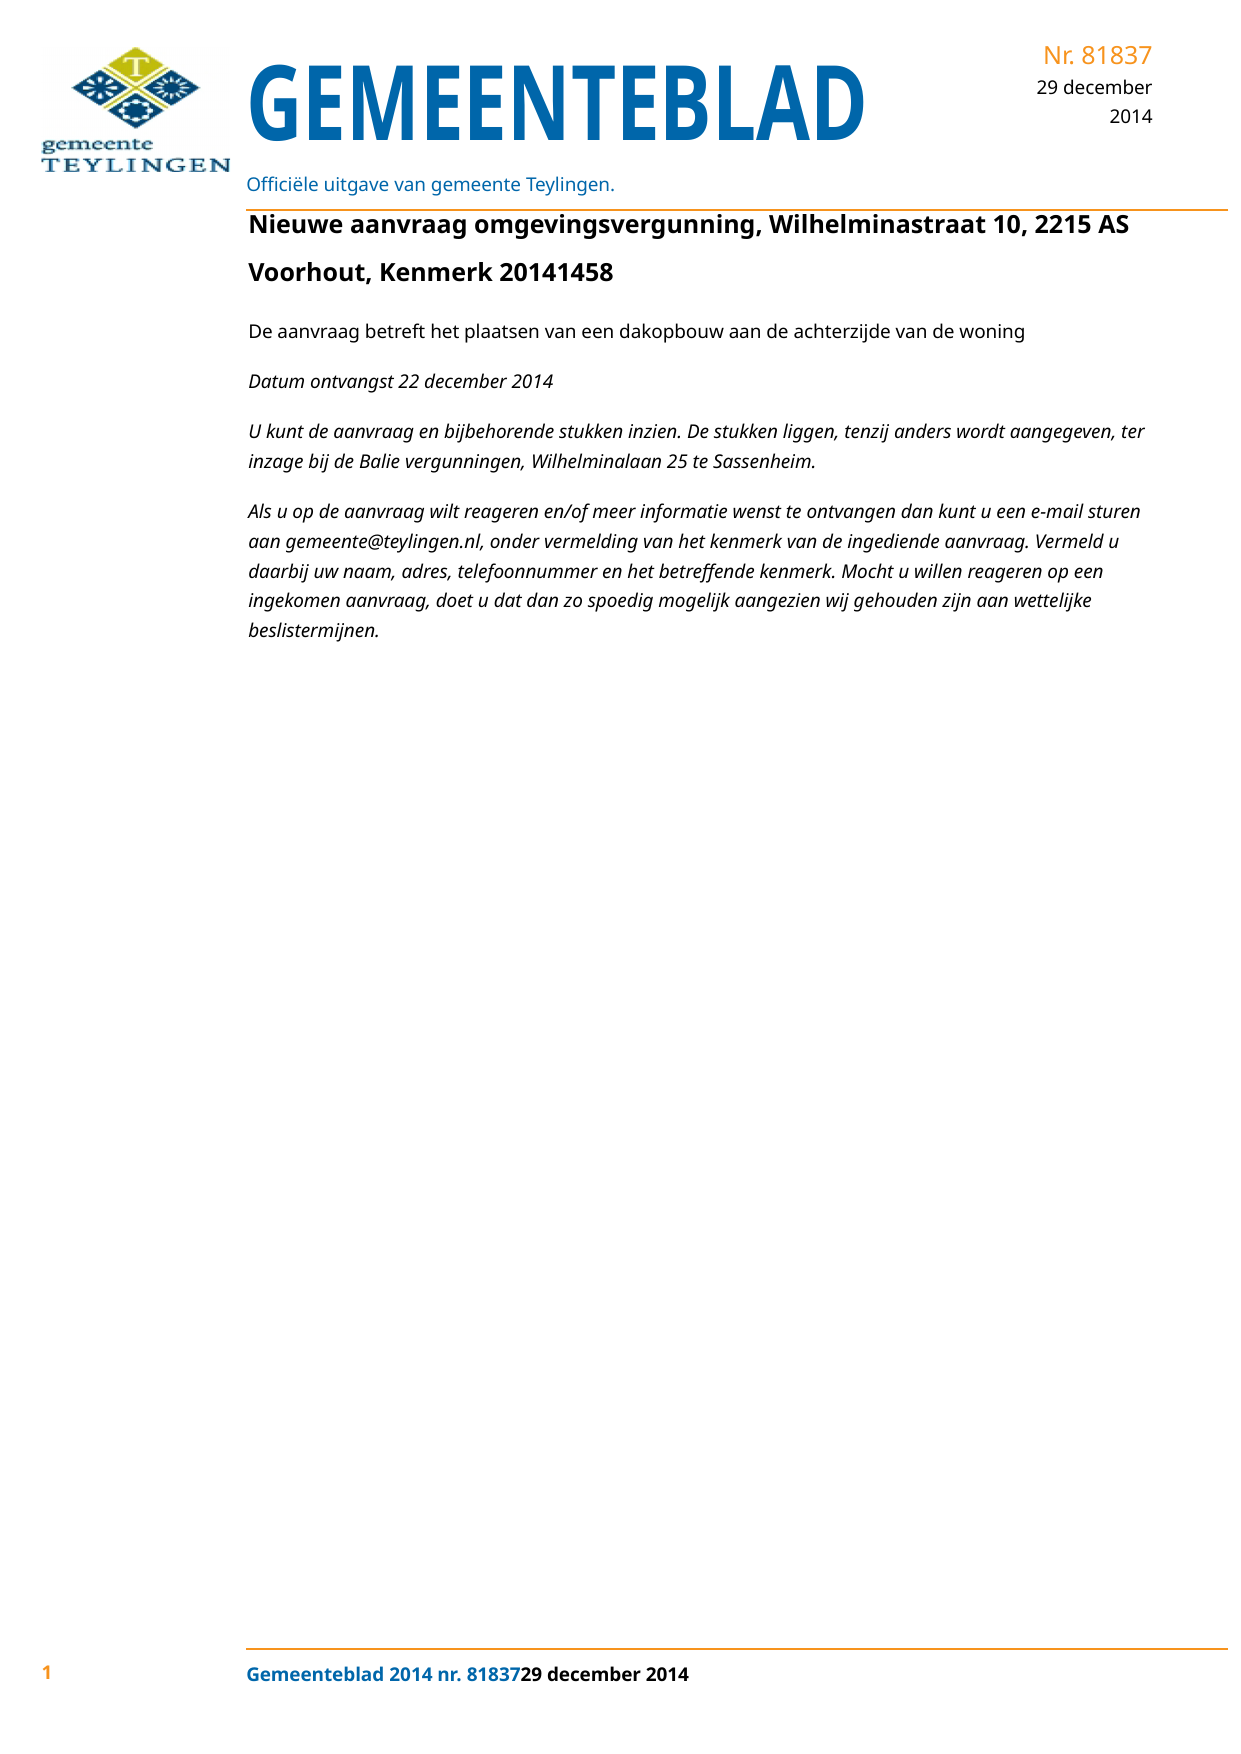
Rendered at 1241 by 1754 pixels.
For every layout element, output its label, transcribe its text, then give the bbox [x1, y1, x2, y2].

picture [41, 47, 231, 172]
text Datum ontvangst 22 december 2014 [248, 368, 1152, 394]
text Nieuwe aanvraag omgevingsvergunning, Wilhelminastraat 10, 2215 AS Voorhout, Kenmerk 20141458 [248, 211, 1152, 288]
text De aanvraag betreft het plaatsen van een dakopbouw aan de achterzijde van de woning [248, 318, 1152, 344]
text Als u op de aanvraag wilt reageren en/of meer informatie wenst te ontvangen dan kunt u een e-mail sturen aan gemeente@teylingen.nl, onder vermelding van het kenmerk van de ingediende aanvraag. Vermeld u daarbij uw naam, adres, telefoonnummer en het betreffende kenmerk. Mocht u willen reageren op een ingekomen aanvraag, doet u dat dan zo spoedig mogelijk aangezien wij gehouden zijn aan wettelijke beslistermijnen. [248, 499, 1152, 643]
text U kunt de aanvraag en bijbehorende stukken inzien. De stukken liggen, tenzij anders wordt aangegeven, ter inzage bij de Balie vergunningen, Wilhelminalaan 25 te Sassenheim. [248, 419, 1152, 474]
